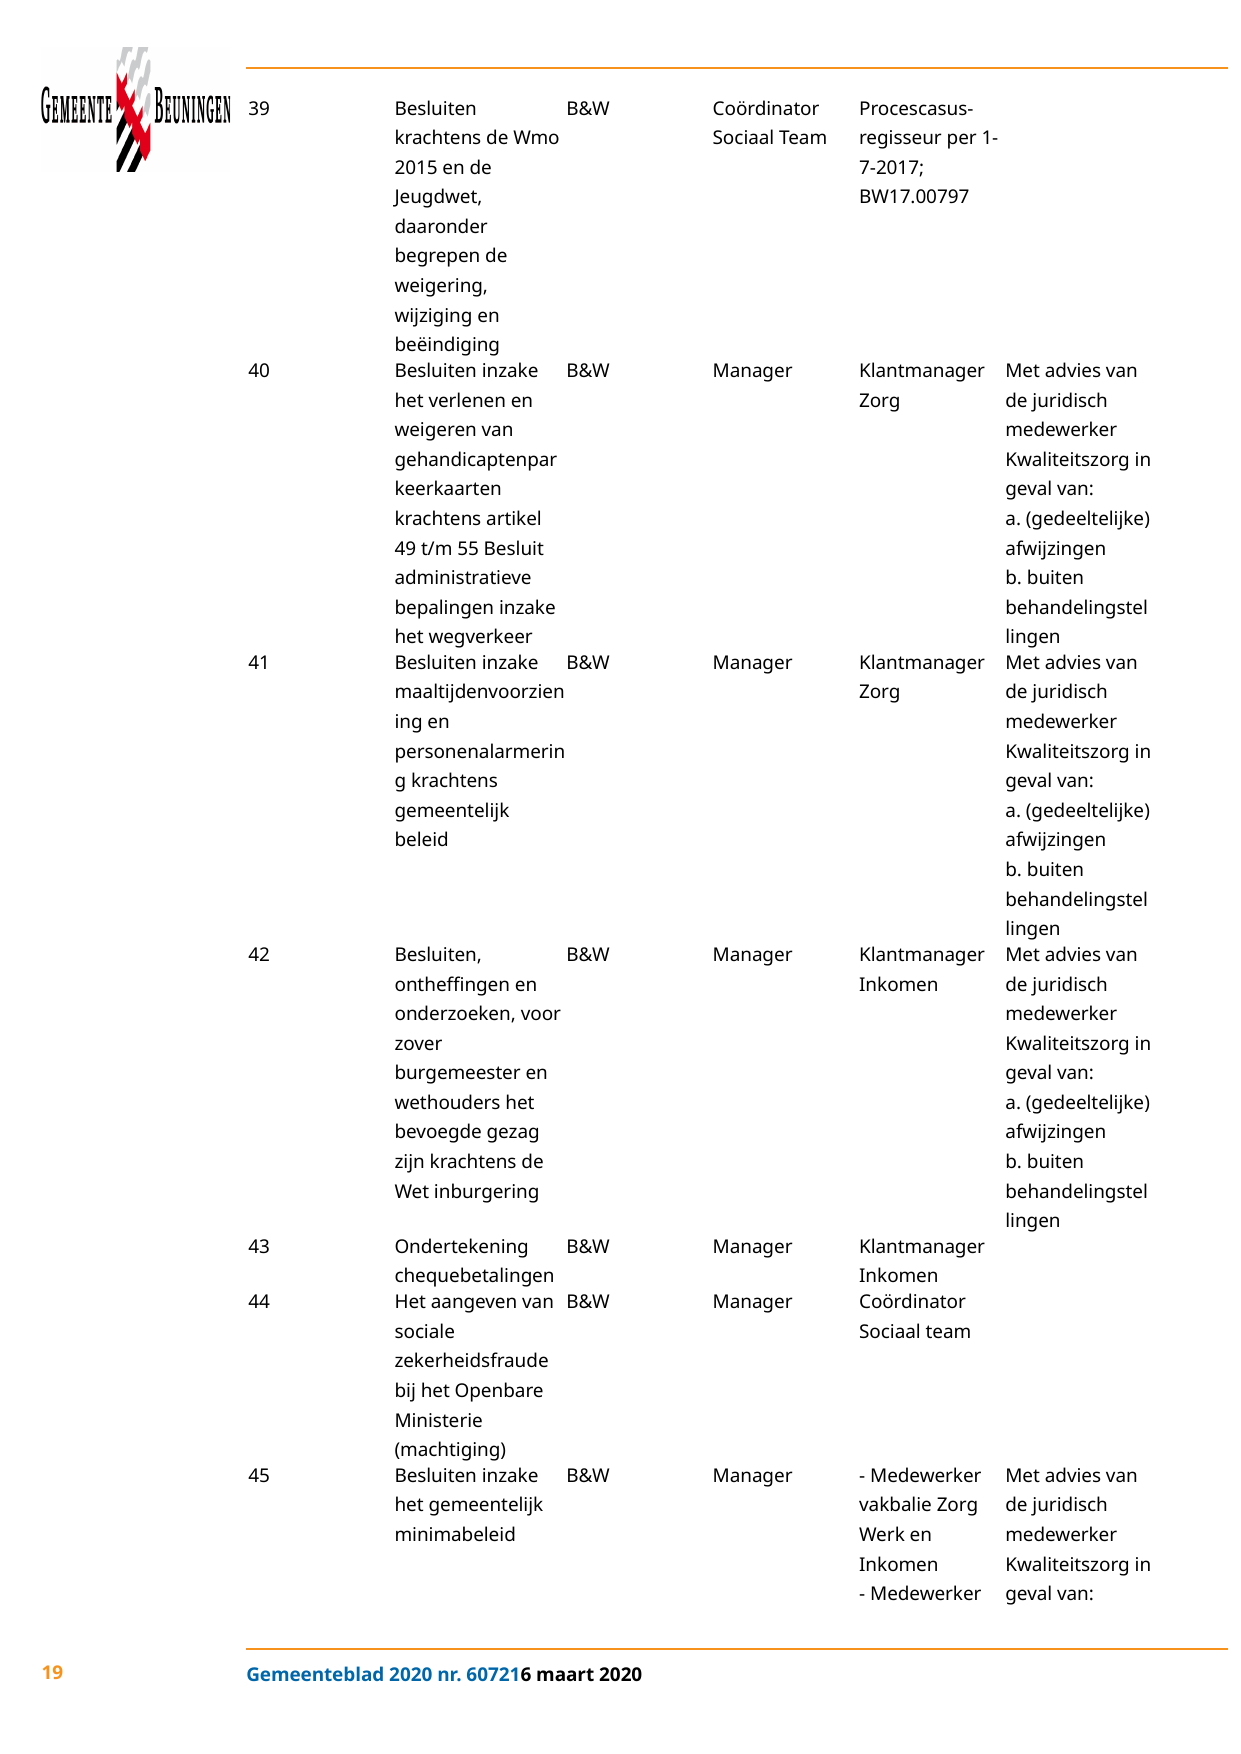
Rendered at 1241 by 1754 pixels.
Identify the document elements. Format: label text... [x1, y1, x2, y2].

table_cell B&W [566, 357, 712, 649]
table_cell [1005, 1233, 1152, 1288]
table_cell Klantmanager Zorg [859, 649, 1005, 941]
table_cell Klantmanager Inkomen [859, 941, 1005, 1233]
table_cell Manager [713, 1462, 859, 1606]
table_cell Besluiten, ontheffingen en onderzoeken, voor zover burgemeester en wethouders het bevoegde gezag zijn krachtens de Wet inburgering [394, 941, 566, 1233]
table_cell B&W [566, 941, 712, 1233]
table_cell 42 [248, 941, 394, 1233]
table_cell B&W [566, 649, 712, 941]
table_cell 41 [248, 649, 394, 941]
table_cell [1005, 1289, 1152, 1462]
table_cell B&W [566, 1289, 712, 1462]
table_cell 40 [248, 357, 394, 649]
table_cell Coördinator Sociaal Team [713, 95, 859, 357]
table_cell 45 [248, 1462, 394, 1606]
table_cell Besluiten krachtens de Wmo 2015 en de Jeugdwet, daaronder begrepen de weigering, wijziging en beëindiging [394, 95, 566, 357]
table_cell 39 [248, 95, 394, 357]
table_cell Manager [713, 357, 859, 649]
table_cell Besluiten inzake het gemeentelijk minimabeleid [394, 1462, 566, 1606]
table_cell Klantmanager Inkomen [859, 1233, 1005, 1288]
table_cell Manager [713, 1289, 859, 1462]
table_cell Met advies van de juridisch medewerker Kwaliteitszorg in geval van: a. (gedeeltelijke) afwijzingen b. buiten behandelingstellingen [1005, 649, 1152, 941]
table_cell Procescasus-regisseur per 1-7-2017; BW17.00797 [859, 95, 1005, 357]
table_cell Het aangeven van sociale zekerheidsfraude bij het Openbare Ministerie (machtiging) [394, 1289, 566, 1462]
table_cell [1005, 95, 1152, 357]
table_cell Met advies van de juridisch medewerker Kwaliteitszorg in geval van: a. (gedeeltelijke) afwijzingen b. buiten behandelingstellingen [1005, 941, 1152, 1233]
table_cell - Medewerker vakbalie Zorg Werk en Inkomen - Medewerker [859, 1462, 1005, 1606]
table_cell Met advies van de juridisch medewerker Kwaliteitszorg in geval van: [1005, 1462, 1152, 1606]
table_cell Met advies van de juridisch medewerker Kwaliteitszorg in geval van: a. (gedeeltelijke) afwijzingen b. buiten behandelingstellingen [1005, 357, 1152, 649]
table_cell Manager [713, 1233, 859, 1288]
table_cell Besluiten inzake het verlenen en weigeren van gehandicaptenparkeerkaarten krachtens artikel 49 t/m 55 Besluit administratieve bepalingen inzake het wegverkeer [394, 357, 566, 649]
table_cell B&W [566, 1233, 712, 1288]
table_cell Manager [713, 941, 859, 1233]
table_cell Coördinator Sociaal team [859, 1289, 1005, 1462]
table_cell Besluiten inzake maaltijdenvoorziening en personenalarmering krachtens gemeentelijk beleid [394, 649, 566, 941]
picture [41, 47, 231, 172]
table_cell B&W [566, 1462, 712, 1606]
table_cell Klantmanager Zorg [859, 357, 1005, 649]
table_cell Ondertekening chequebetalingen [394, 1233, 566, 1288]
table_cell B&W [566, 95, 712, 357]
table_cell Manager [713, 649, 859, 941]
table_cell 44 [248, 1289, 394, 1462]
table_cell 43 [248, 1233, 394, 1288]
